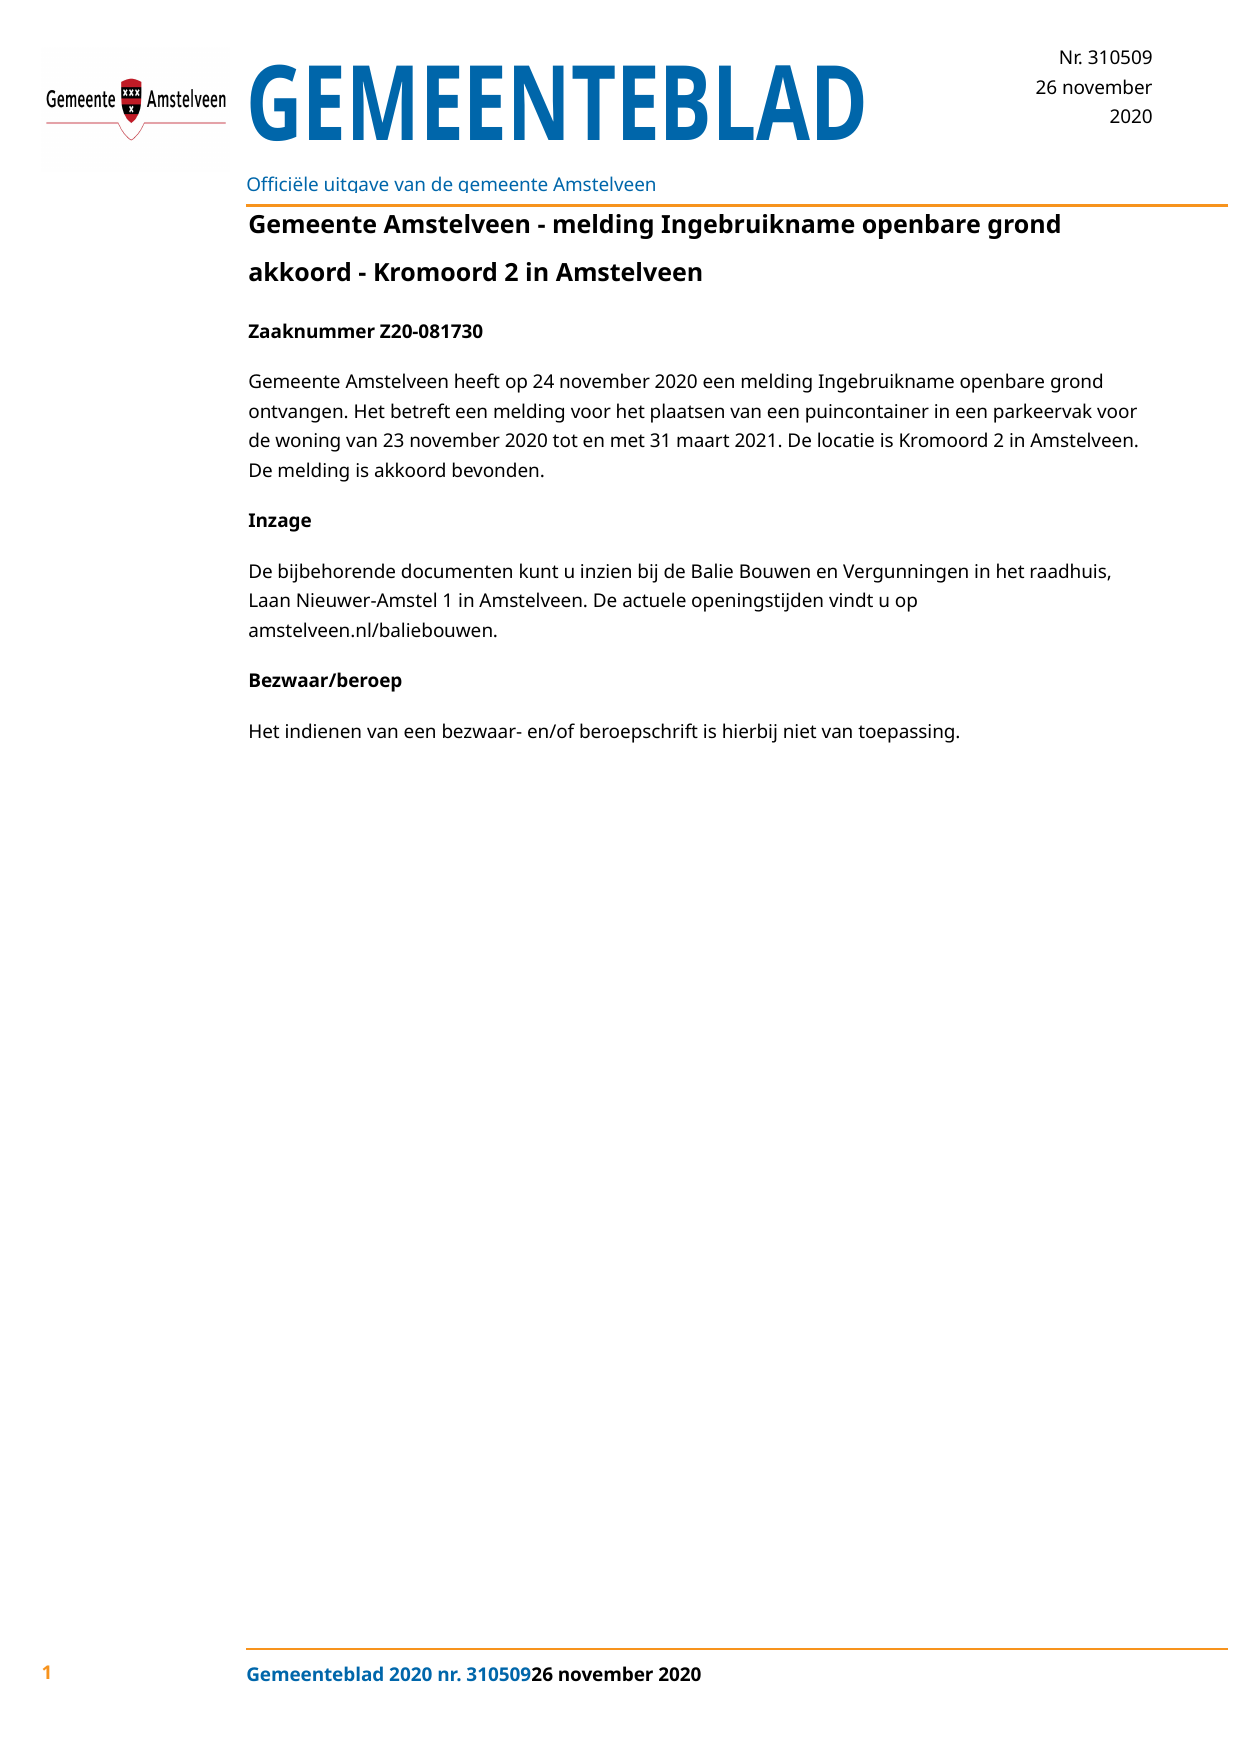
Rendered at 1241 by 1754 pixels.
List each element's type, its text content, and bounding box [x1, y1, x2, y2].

text Gemeente Amstelveen - melding Ingebruikname openbare grond akkoord - Kromoord 2 in Amstelveen [248, 207, 1152, 288]
text Inzage [248, 507, 1152, 533]
picture [41, 47, 231, 172]
text Gemeente Amstelveen heeft op 24 november 2020 een melding Ingebruikname openbare grond ontvangen. Het betreft een melding voor het plaatsen van een puincontainer in een parkeervak voor de woning van 23 november 2020 tot en met 31 maart 2021. De locatie is Kromoord 2 in Amstelveen. De melding is akkoord bevonden. [248, 368, 1152, 483]
text De bijbehorende documenten kunt u inzien bij de Balie Bouwen en Vergunningen in het raadhuis, Laan Nieuwer-Amstel 1 in Amstelveen. De actuele openingstijden vindt u op amstelveen.nl/baliebouwen. [248, 558, 1152, 643]
text Zaaknummer Z20-081730 [248, 318, 1152, 344]
text Het indienen van een bezwaar- en/of beroepschrift is hierbij niet van toepassing. [248, 718, 1152, 744]
text Bezwaar/beroep [248, 667, 1152, 693]
